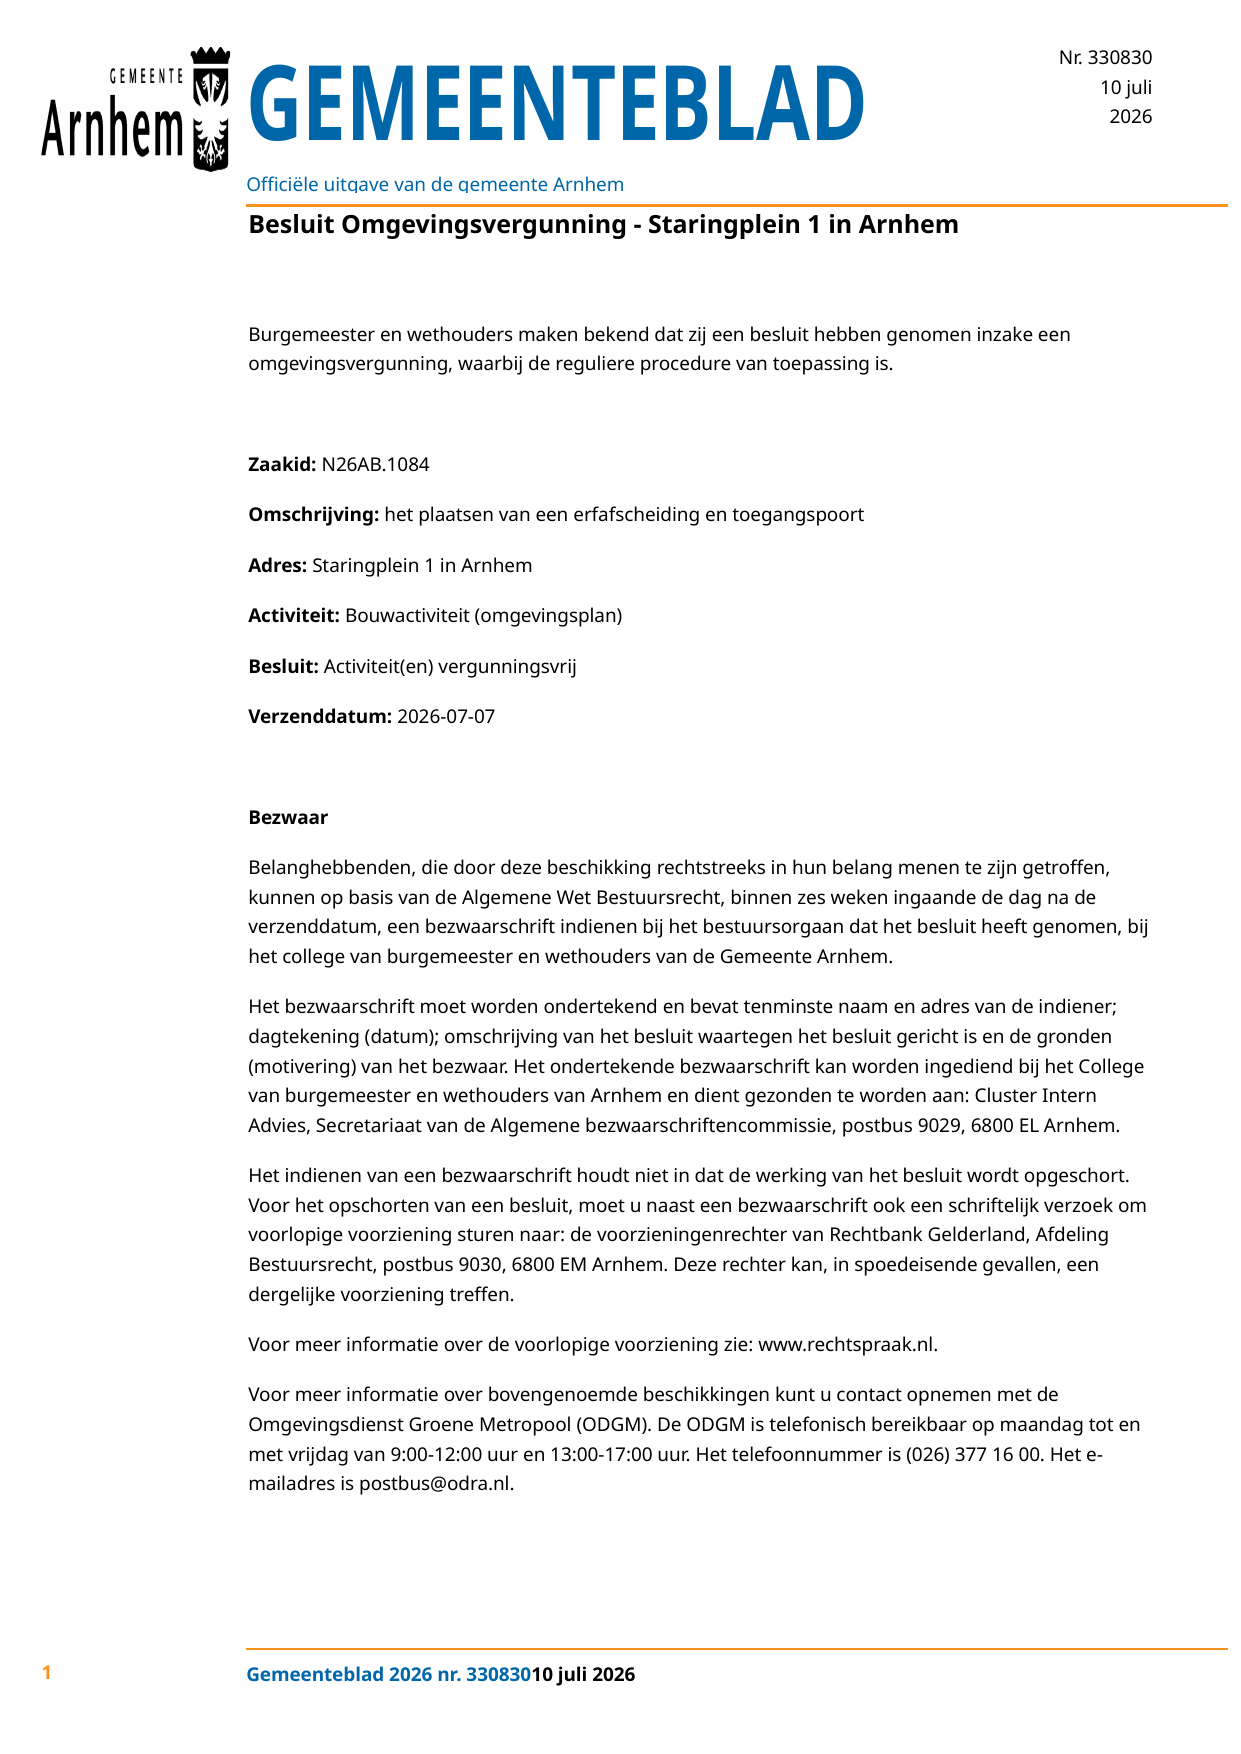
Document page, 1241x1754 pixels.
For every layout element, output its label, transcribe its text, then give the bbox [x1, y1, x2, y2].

text Besluit: Activiteit(en) vergunningsvrij [248, 653, 1152, 678]
text Bezwaar [248, 804, 1152, 830]
text Het bezwaarschrift moet worden ondertekend en bevat tenminste naam en adres van de indiener; dagtekening (datum); omschrijving van het besluit waartegen het besluit gericht is en de gronden (motivering) van het bezwaar. Het ondertekende bezwaarschrift kan worden ingediend bij het College van burgemeester en wethouders van Arnhem en dient gezonden te worden aan: Cluster Intern Advies, Secretariaat van de Algemene bezwaarschriftencommissie, postbus 9029, 6800 EL Arnhem. [248, 994, 1152, 1138]
text Omschrijving: het plaatsen van een erfafscheiding en toegangspoort [248, 502, 1152, 527]
text Belanghebbenden, die door deze beschikking rechtstreeks in hun belang menen te zijn getroffen, kunnen op basis van de Algemene Wet Bestuursrecht, binnen zes weken ingaande de dag na de verzenddatum, een bezwaarschrift indienen bij het bestuursorgaan dat het besluit heeft genomen, bij het college van burgemeester en wethouders van de Gemeente Arnhem. [248, 854, 1152, 969]
text Besluit Omgevingsvergunning - Staringplein 1 in Arnhem [248, 207, 1152, 241]
text Adres: Staringplein 1 in Arnhem [248, 552, 1152, 578]
text Het indienen van een bezwaarschrift houdt niet in dat de werking van het besluit wordt opgeschort. Voor het opschorten van een besluit, moet u naast een bezwaarschrift ook een schriftelijk verzoek om voorlopige voorziening sturen naar: de voorzieningenrechter van Rechtbank Gelderland, Afdeling Bestuursrecht, postbus 9030, 6800 EM Arnhem. Deze rechter kan, in spoedeisende gevallen, een dergelijke voorziening treffen. [248, 1162, 1152, 1306]
text Zaakid: N26AB.1084 [248, 451, 1152, 477]
picture [41, 47, 231, 172]
text Voor meer informatie over bovengenoemde beschikkingen kunt u contact opnemen met de Omgevingsdienst Groene Metropool (ODGM). De ODGM is telefonisch bereikbaar op maandag tot en met vrijdag van 9:00-12:00 uur en 13:00-17:00 uur. Het telefoonnummer is (026) 377 16 00. Het e-mailadres is postbus@odra.nl. [248, 1382, 1152, 1496]
text Voor meer informatie over de voorlopige voorziening zie: www.rechtspraak.nl. [248, 1331, 1152, 1357]
text Verzenddatum: 2026-07-07 [248, 703, 1152, 729]
text Activiteit: Bouwactiviteit (omgevingsplan) [248, 602, 1152, 628]
text Burgemeester en wethouders maken bekend dat zij een besluit hebben genomen inzake een omgevingsvergunning, waarbij de reguliere procedure van toepassing is. [248, 321, 1152, 376]
